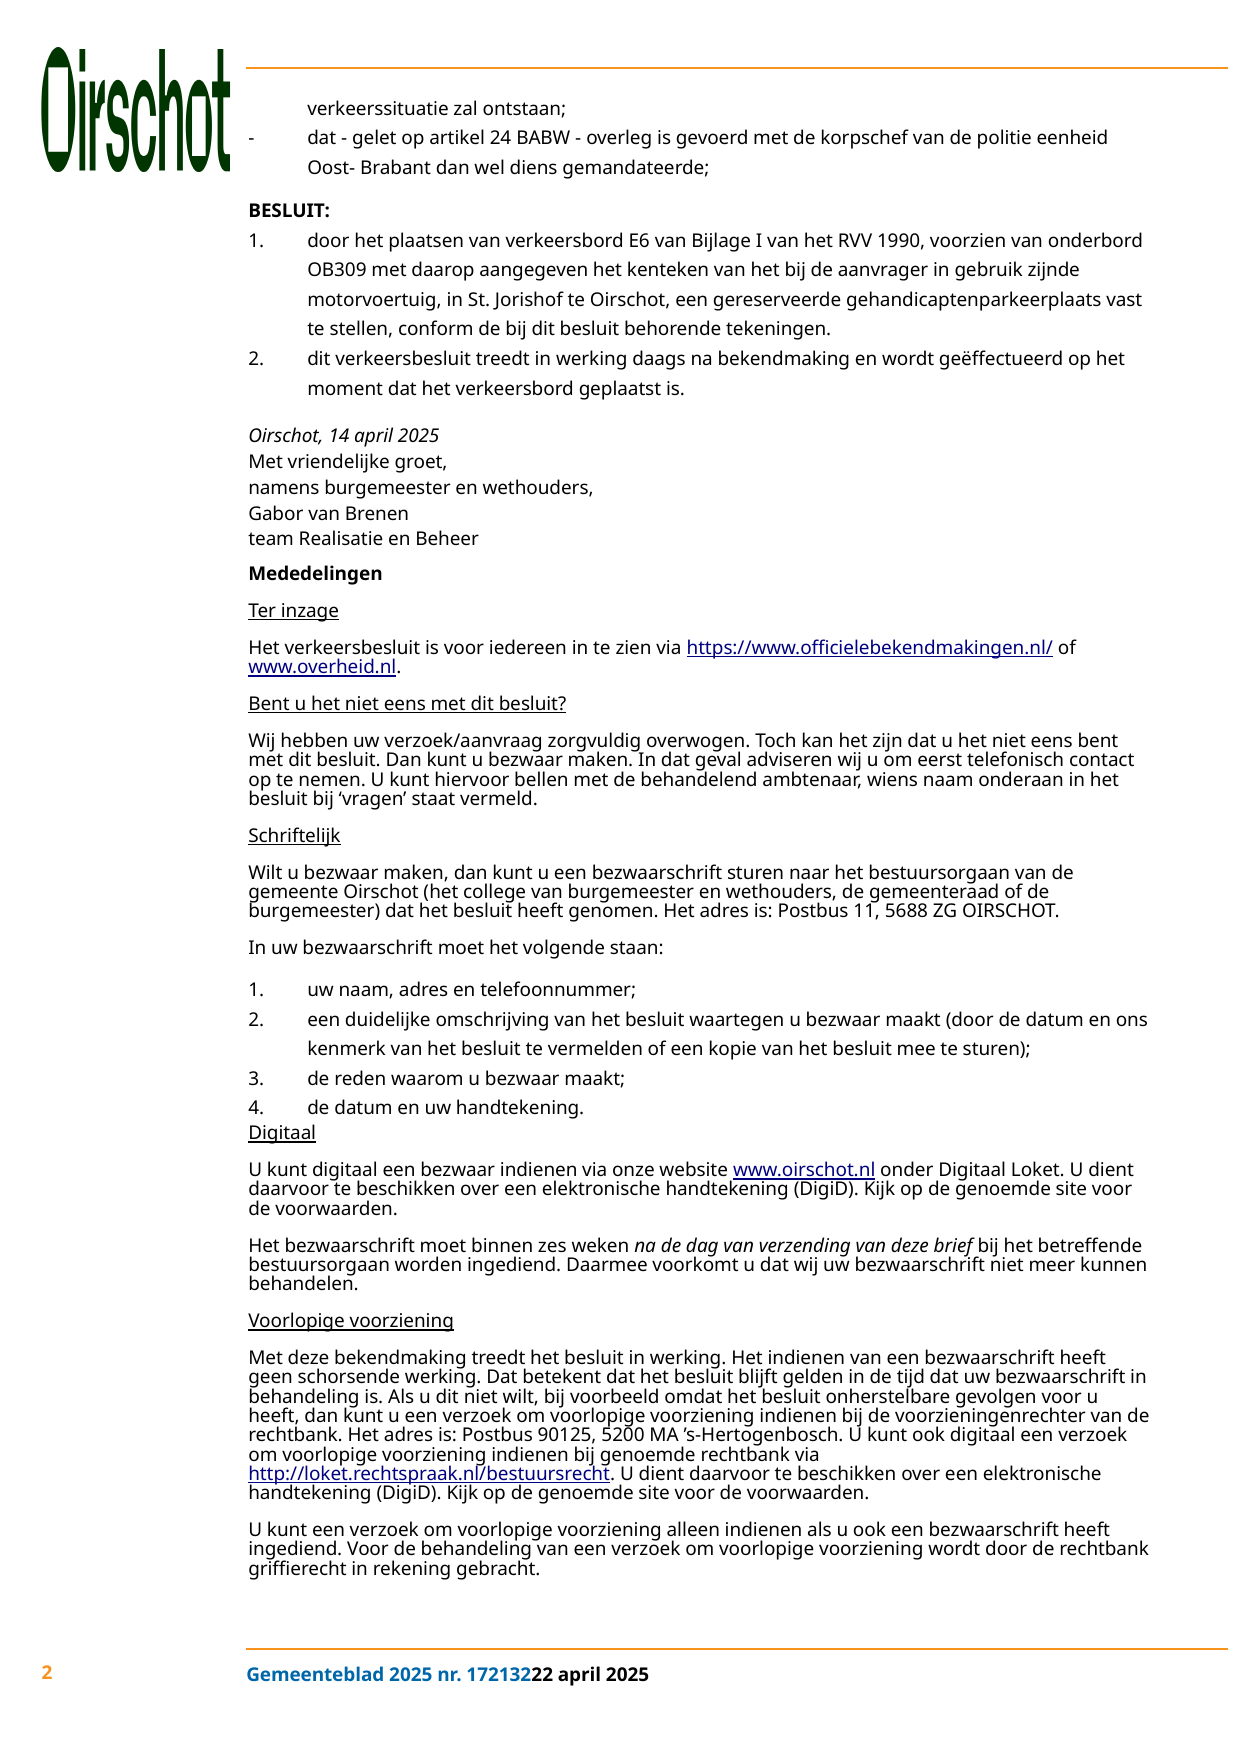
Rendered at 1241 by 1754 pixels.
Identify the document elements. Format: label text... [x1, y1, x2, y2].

text Digitaal [248, 1124, 1152, 1143]
text Bent u het niet eens met dit besluit? [248, 695, 1152, 714]
text Mededelingen [248, 565, 1152, 584]
list door het plaatsen van verkeersbord E6 van Bijlage I van het RVV 1990, voorzien van onderbord OB309 met daarop aangegeven het kenteken van het bij de aanvrager in gebruik zijnde motorvoertuig, in St. Jorishof te Oirschot, een gereserveerde gehandicaptenparkeerplaats vast te stellen, conform de bij dit besluit behorende tekeningen. [248, 227, 1152, 341]
text Wilt u bezwaar maken, dan kunt u een bezwaarschrift sturen naar het bestuursorgaan van de gemeente Oirschot (het college van burgemeester en wethouders, de gemeenteraad of de burgemeester) dat het besluit heeft genomen. Het adres is: Postbus 11, 5688 ZG OIRSCHOT. [248, 864, 1152, 922]
text Ter inzage [248, 602, 1152, 621]
text BESLUIT: [248, 197, 1152, 223]
list de reden waarom u bezwaar maakt; [248, 1065, 1152, 1091]
text team Realisatie en Beheer [248, 525, 1152, 551]
list verkeerssituatie zal ontstaan; [248, 95, 1152, 121]
list dit verkeersbesluit treedt in werking daags na bekendmaking en wordt geëffectueerd op het moment dat het verkeersbord geplaatst is. [248, 345, 1152, 400]
text In uw bezwaarschrift moet het volgende staan: [248, 939, 1152, 958]
text Het bezwaarschrift moet binnen zes weken na de dag van verzending van deze brief bij het betreffende bestuursorgaan worden ingediend. Daarmee voorkomt u dat wij uw bezwaarschrift niet meer kunnen behandelen. [248, 1237, 1152, 1294]
text Oirschot, 14 april 2025 [248, 422, 1152, 448]
list een duidelijke omschrijving van het besluit waartegen u bezwaar maakt (door de datum en ons kenmerk van het besluit te vermelden of een kopie van het besluit mee te sturen); [248, 1006, 1152, 1061]
text Schriftelijk [248, 827, 1152, 846]
text Gabor van Brenen [248, 500, 1152, 525]
text Met vriendelijke groet, [248, 448, 1152, 474]
text namens burgemeester en wethouders, [248, 474, 1152, 500]
text Met deze bekendmaking treedt het besluit in werking. Het indienen van een bezwaarschrift heeft geen schorsende werking. Dat betekent dat het besluit blijft gelden in de tijd dat uw bezwaarschrift in behandeling is. Als u dit niet wilt, bij voorbeeld omdat het besluit onherstelbare gevolgen voor u heeft, dan kunt u een verzoek om voorlopige voorziening indienen bij de voorzieningenrechter van de rechtbank. Het adres is: Postbus 90125, 5200 MA ’s-Hertogenbosch. U kunt ook digitaal een verzoek om voorlopige voorziening indienen bij genoemde rechtbank via http://loket.rechtspraak.nl/bestuursrecht. U dient daarvoor te beschikken over een elektronische handtekening (DigiD). Kijk op de genoemde site voor de voorwaarden. [248, 1349, 1152, 1503]
text Wij hebben uw verzoek/aanvraag zorgvuldig overwogen. Toch kan het zijn dat u het niet eens bent met dit besluit. Dan kunt u bezwaar maken. In dat geval adviseren wij u om eerst telefonisch contact op te nemen. U kunt hiervoor bellen met de behandelend ambtenaar, wiens naam onderaan in het besluit bij ‘vragen’ staat vermeld. [248, 732, 1152, 809]
list uw naam, adres en telefoonnummer; [248, 976, 1152, 1002]
list dat - gelet op artikel 24 BABW - overleg is gevoerd met de korpschef van de politie eenheid Oost- Brabant dan wel diens gemandateerde; [248, 124, 1152, 180]
text U kunt een verzoek om voorlopige voorziening alleen indienen als u ook een bezwaarschrift heeft ingediend. Voor de behandeling van een verzoek om voorlopige voorziening wordt door de rechtbank griffierecht in rekening gebracht. [248, 1521, 1152, 1579]
text Voorlopige voorziening [248, 1312, 1152, 1331]
picture [41, 47, 231, 172]
list de datum en uw handtekening. [248, 1094, 1152, 1120]
text U kunt digitaal een bezwaar indienen via onze website www.oirschot.nl onder Digitaal Loket. U dient daarvoor te beschikken over een elektronische handtekening (DigiD). Kijk op de genoemde site voor de voorwaarden. [248, 1161, 1152, 1219]
text Het verkeersbesluit is voor iedereen in te zien via https://www.officielebekendmakingen.nl/ of www.overheid.nl. [248, 639, 1152, 677]
